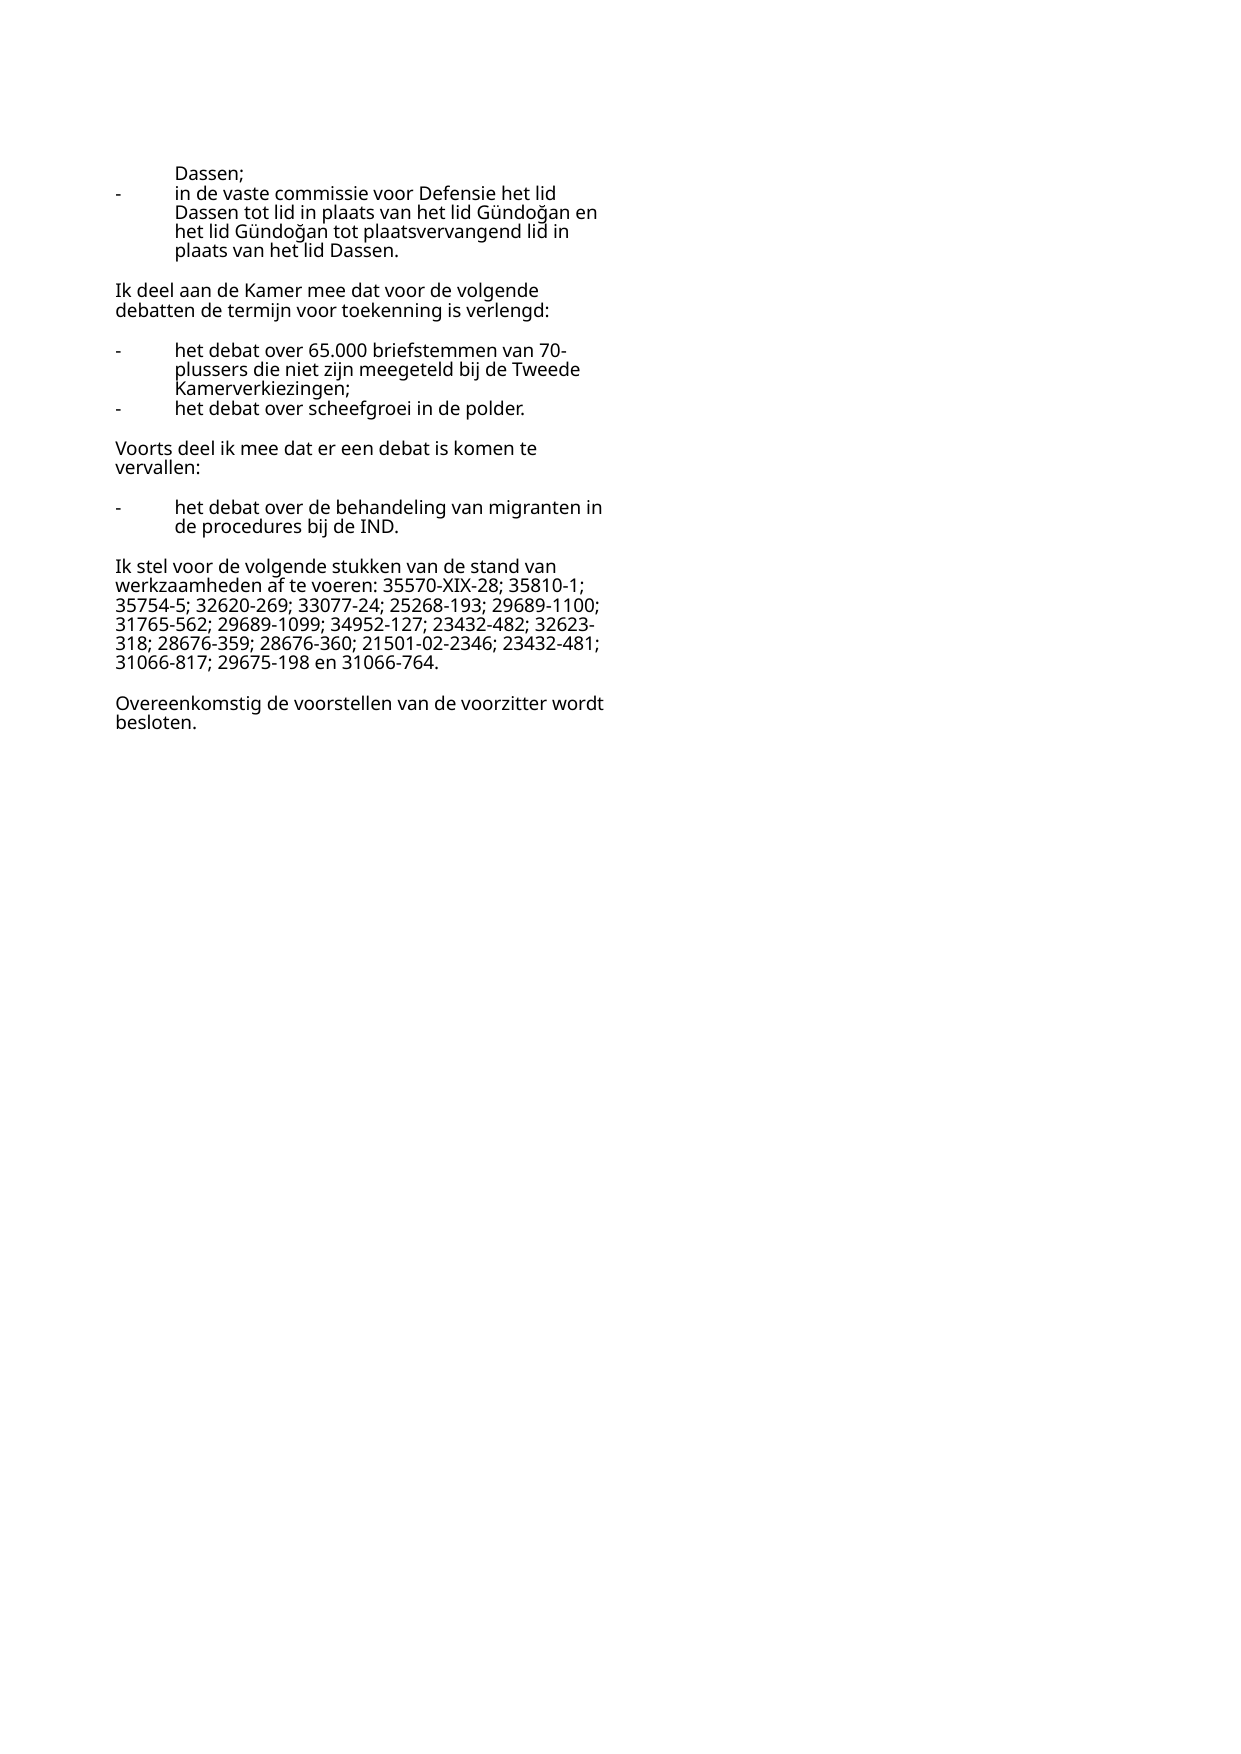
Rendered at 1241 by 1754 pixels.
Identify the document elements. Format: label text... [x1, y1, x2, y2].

list het debat over scheefgroei in de polder. [115, 399, 605, 419]
list het debat over de behandeling van migranten in de procedures bij de IND. [115, 499, 605, 537]
list het debat over 65.000 briefstemmen van 70-plussers die niet zijn meegeteld bij de Tweede Kamerverkiezingen; [115, 342, 605, 399]
list in de vaste commissie voor Defensie het lid Dassen tot lid in plaats van het lid Gündoğan en het lid Gündoğan tot plaatsvervangend lid in plaats van het lid Dassen. [115, 184, 605, 262]
text Ik stel voor de volgende stukken van de stand van werkzaamheden af te voeren: 35570-XIX-28; 35810-1; 35754-5; 32620-269; 33077-24; 25268-193; 29689-1100; 31765-562; 29689-1099; 34952-127; 23432-482; 32623-318; 28676-359; 28676-360; 21501-02-2346; 23432-481; 31066-817; 29675-198 en 31066-764. [115, 558, 605, 674]
text Overeenkomstig de voorstellen van de voorzitter wordt besloten. [115, 694, 605, 733]
list Dassen; [115, 165, 605, 184]
text Voorts deel ik mee dat er een debat is komen te vervallen: [115, 439, 605, 478]
text Ik deel aan de Kamer mee dat voor de volgende debatten de termijn voor toekenning is verlengd: [115, 282, 605, 321]
